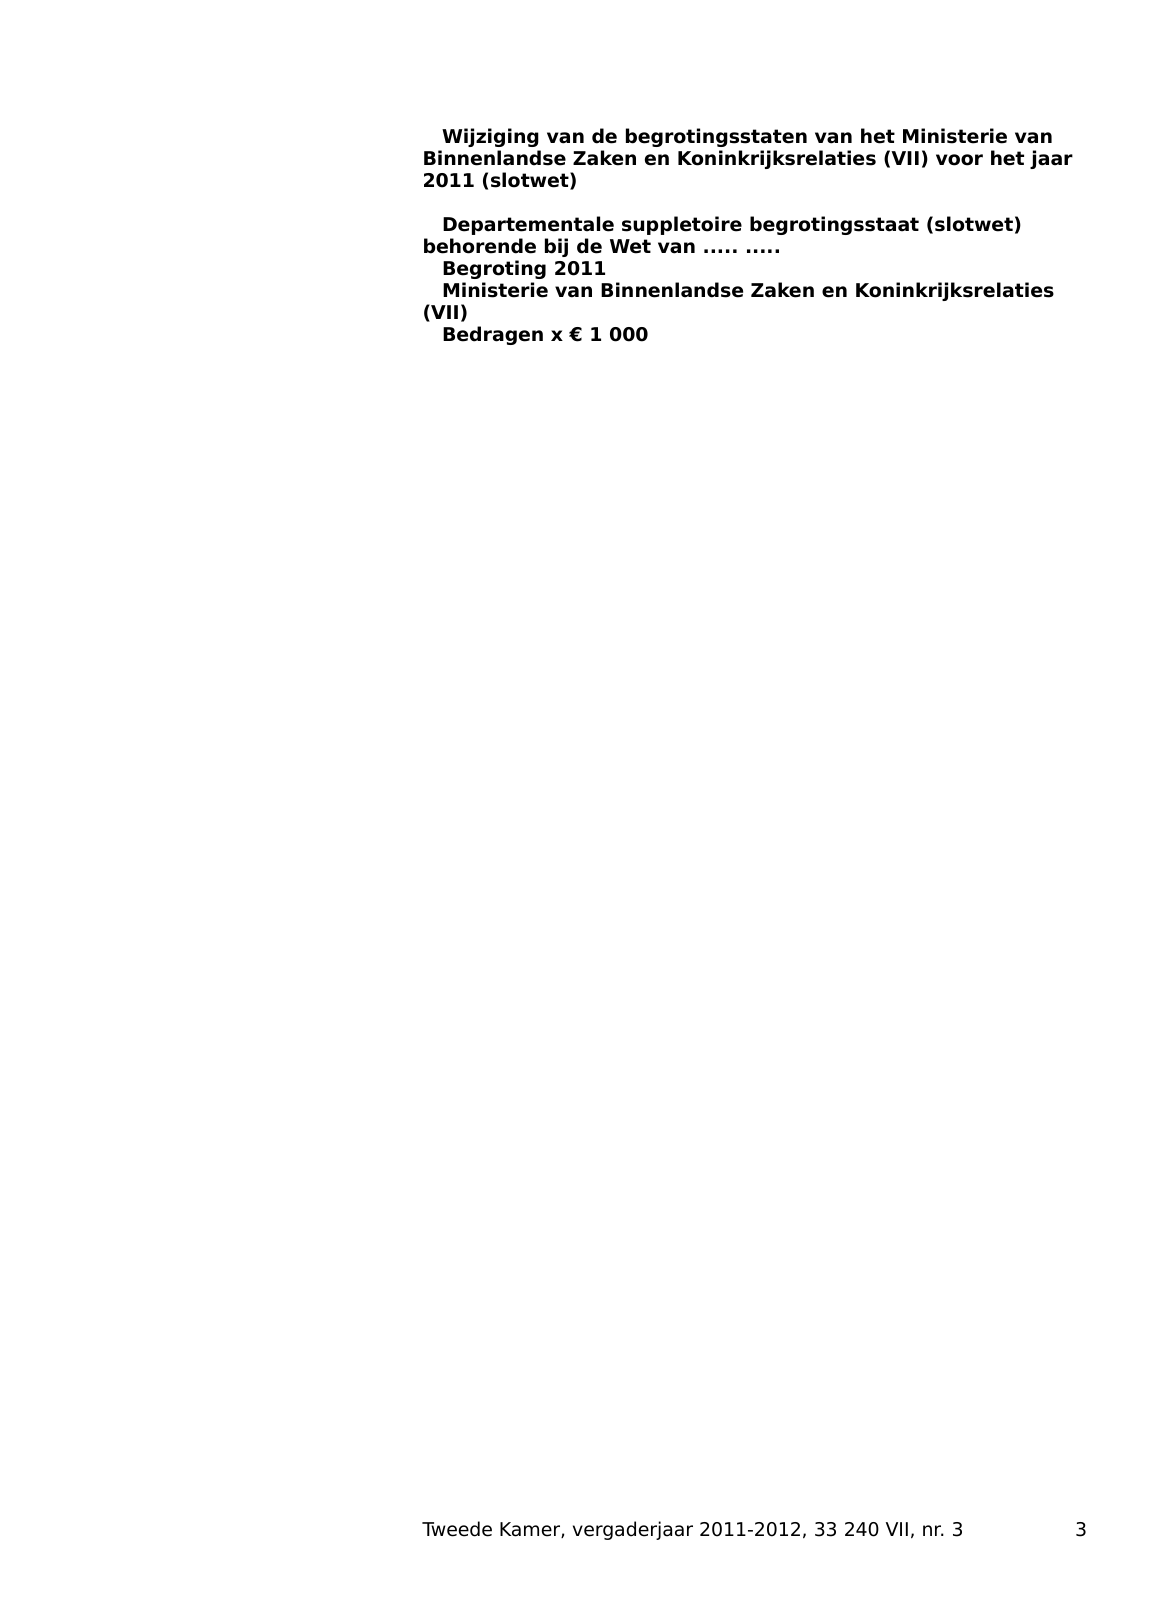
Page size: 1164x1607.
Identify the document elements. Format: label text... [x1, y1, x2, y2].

text Begroting 2011 [422, 258, 1087, 280]
text Wijziging van de begrotingsstaten van het Ministerie van Binnenlandse Zaken en Koninkrijksrelaties (VII) voor het jaar 2011 (slotwet) [422, 126, 1087, 192]
text Ministerie van Binnenlandse Zaken en Koninkrijksrelaties (VII) [422, 280, 1087, 324]
text Bedragen x € 1 000 [422, 324, 1087, 346]
text Departementale suppletoire begrotingsstaat (slotwet) behorende bij de Wet van ..... ..... [422, 214, 1087, 258]
